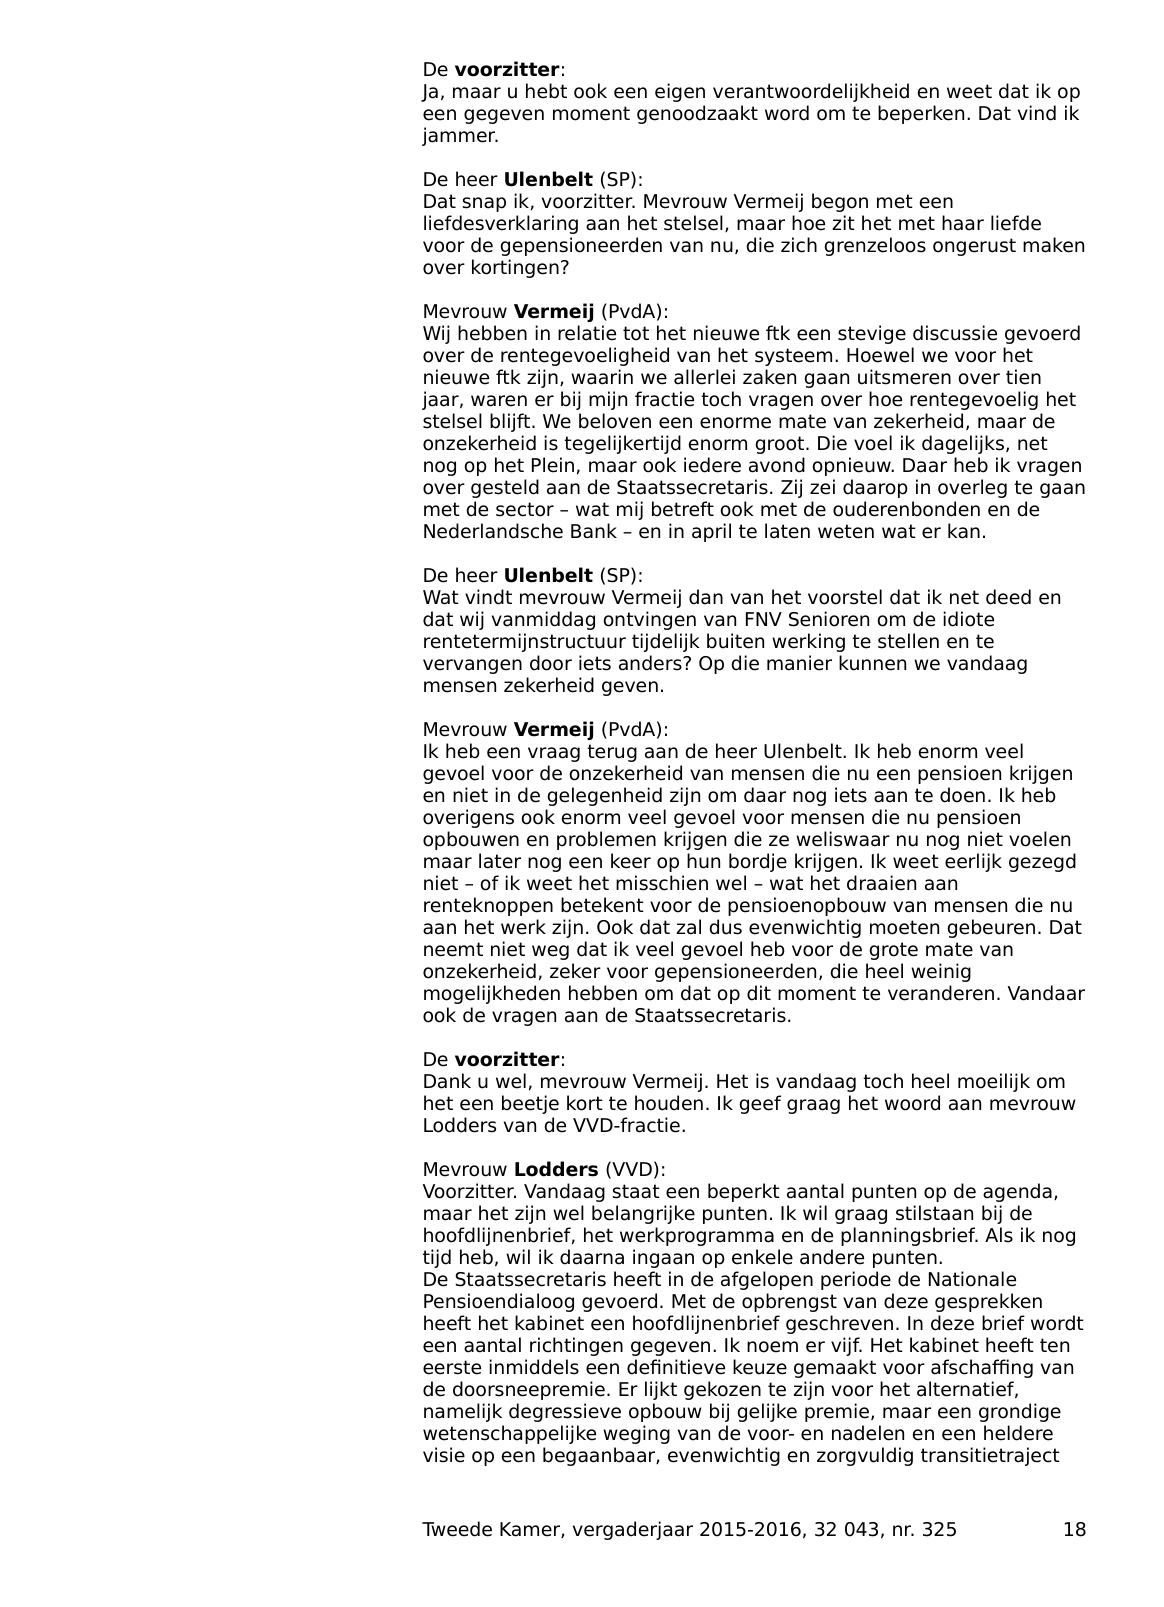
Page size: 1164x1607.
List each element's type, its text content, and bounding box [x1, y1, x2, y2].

text De voorzitter: [422, 1049, 1087, 1071]
text De Staatssecretaris heeft in de afgelopen periode de Nationale Pensioendialoog gevoerd. Met de opbrengst van deze gesprekken heeft het kabinet een hoofdlijnenbrief geschreven. In deze brief wordt een aantal richtingen gegeven. Ik noem er vijf. Het kabinet heeft ten eerste inmiddels een definitieve keuze gemaakt voor afschaffing van de doorsneepremie. Er lijkt gekozen te zijn voor het alternatief, namelijk degressieve opbouw bij gelijke premie, maar een grondige wetenschappelijke weging van de voor- en nadelen en een heldere visie op een begaanbaar, evenwichtig en zorgvuldig transitietraject [422, 1269, 1087, 1467]
text Dat snap ik, voorzitter. Mevrouw Vermeij begon met een liefdesverklaring aan het stelsel, maar hoe zit het met haar liefde voor de gepensioneerden van nu, die zich grenzeloos ongerust maken over kortingen? [422, 191, 1087, 279]
text Mevrouw Vermeij (PvdA): [422, 301, 1087, 323]
text Ik heb een vraag terug aan de heer Ulenbelt. Ik heb enorm veel gevoel voor de onzekerheid van mensen die nu een pensioen krijgen en niet in de gelegenheid zijn om daar nog iets aan te doen. Ik heb overigens ook enorm veel gevoel voor mensen die nu pensioen opbouwen en problemen krijgen die ze weliswaar nu nog niet voelen maar later nog een keer op hun bordje krijgen. Ik weet eerlijk gezegd niet – of ik weet het misschien wel – wat het draaien aan renteknoppen betekent voor de pensioenopbouw van mensen die nu aan het werk zijn. Ook dat zal dus evenwichtig moeten gebeuren. Dat neemt niet weg dat ik veel gevoel heb voor de grote mate van onzekerheid, zeker voor gepensioneerden, die heel weinig mogelijkheden hebben om dat op dit moment te veranderen. Vandaar ook de vragen aan de Staatssecretaris. [422, 741, 1087, 1027]
text Wij hebben in relatie tot het nieuwe ftk een stevige discussie gevoerd over de rentegevoeligheid van het systeem. Hoewel we voor het nieuwe ftk zijn, waarin we allerlei zaken gaan uitsmeren over tien jaar, waren er bij mijn fractie toch vragen over hoe rentegevoelig het stelsel blijft. We beloven een enorme mate van zekerheid, maar de onzekerheid is tegelijkertijd enorm groot. Die voel ik dagelijks, net nog op het Plein, maar ook iedere avond opnieuw. Daar heb ik vragen over gesteld aan de Staatssecretaris. Zij zei daarop in overleg te gaan met de sector – wat mij betreft ook met de ouderenbonden en de Nederlandsche Bank – en in april te laten weten wat er kan. [422, 323, 1087, 543]
text Mevrouw Vermeij (PvdA): [422, 719, 1087, 741]
text De heer Ulenbelt (SP): [422, 565, 1087, 587]
text De heer Ulenbelt (SP): [422, 169, 1087, 191]
text Dank u wel, mevrouw Vermeij. Het is vandaag toch heel moeilijk om het een beetje kort te houden. Ik geef graag het woord aan mevrouw Lodders van de VVD-fractie. [422, 1071, 1087, 1137]
text De voorzitter: [422, 59, 1087, 81]
text Mevrouw Lodders (VVD): [422, 1159, 1087, 1181]
text Ja, maar u hebt ook een eigen verantwoordelijkheid en weet dat ik op een gegeven moment genoodzaakt word om te beperken. Dat vind ik jammer. [422, 81, 1087, 147]
text Voorzitter. Vandaag staat een beperkt aantal punten op de agenda, maar het zijn wel belangrijke punten. Ik wil graag stilstaan bij de hoofdlijnenbrief, het werkprogramma en de planningsbrief. Als ik nog tijd heb, wil ik daarna ingaan op enkele andere punten. [422, 1181, 1087, 1269]
text Wat vindt mevrouw Vermeij dan van het voorstel dat ik net deed en dat wij vanmiddag ontvingen van FNV Senioren om de idiote rentetermijnstructuur tijdelijk buiten werking te stellen en te vervangen door iets anders? Op die manier kunnen we vandaag mensen zekerheid geven. [422, 587, 1087, 697]
